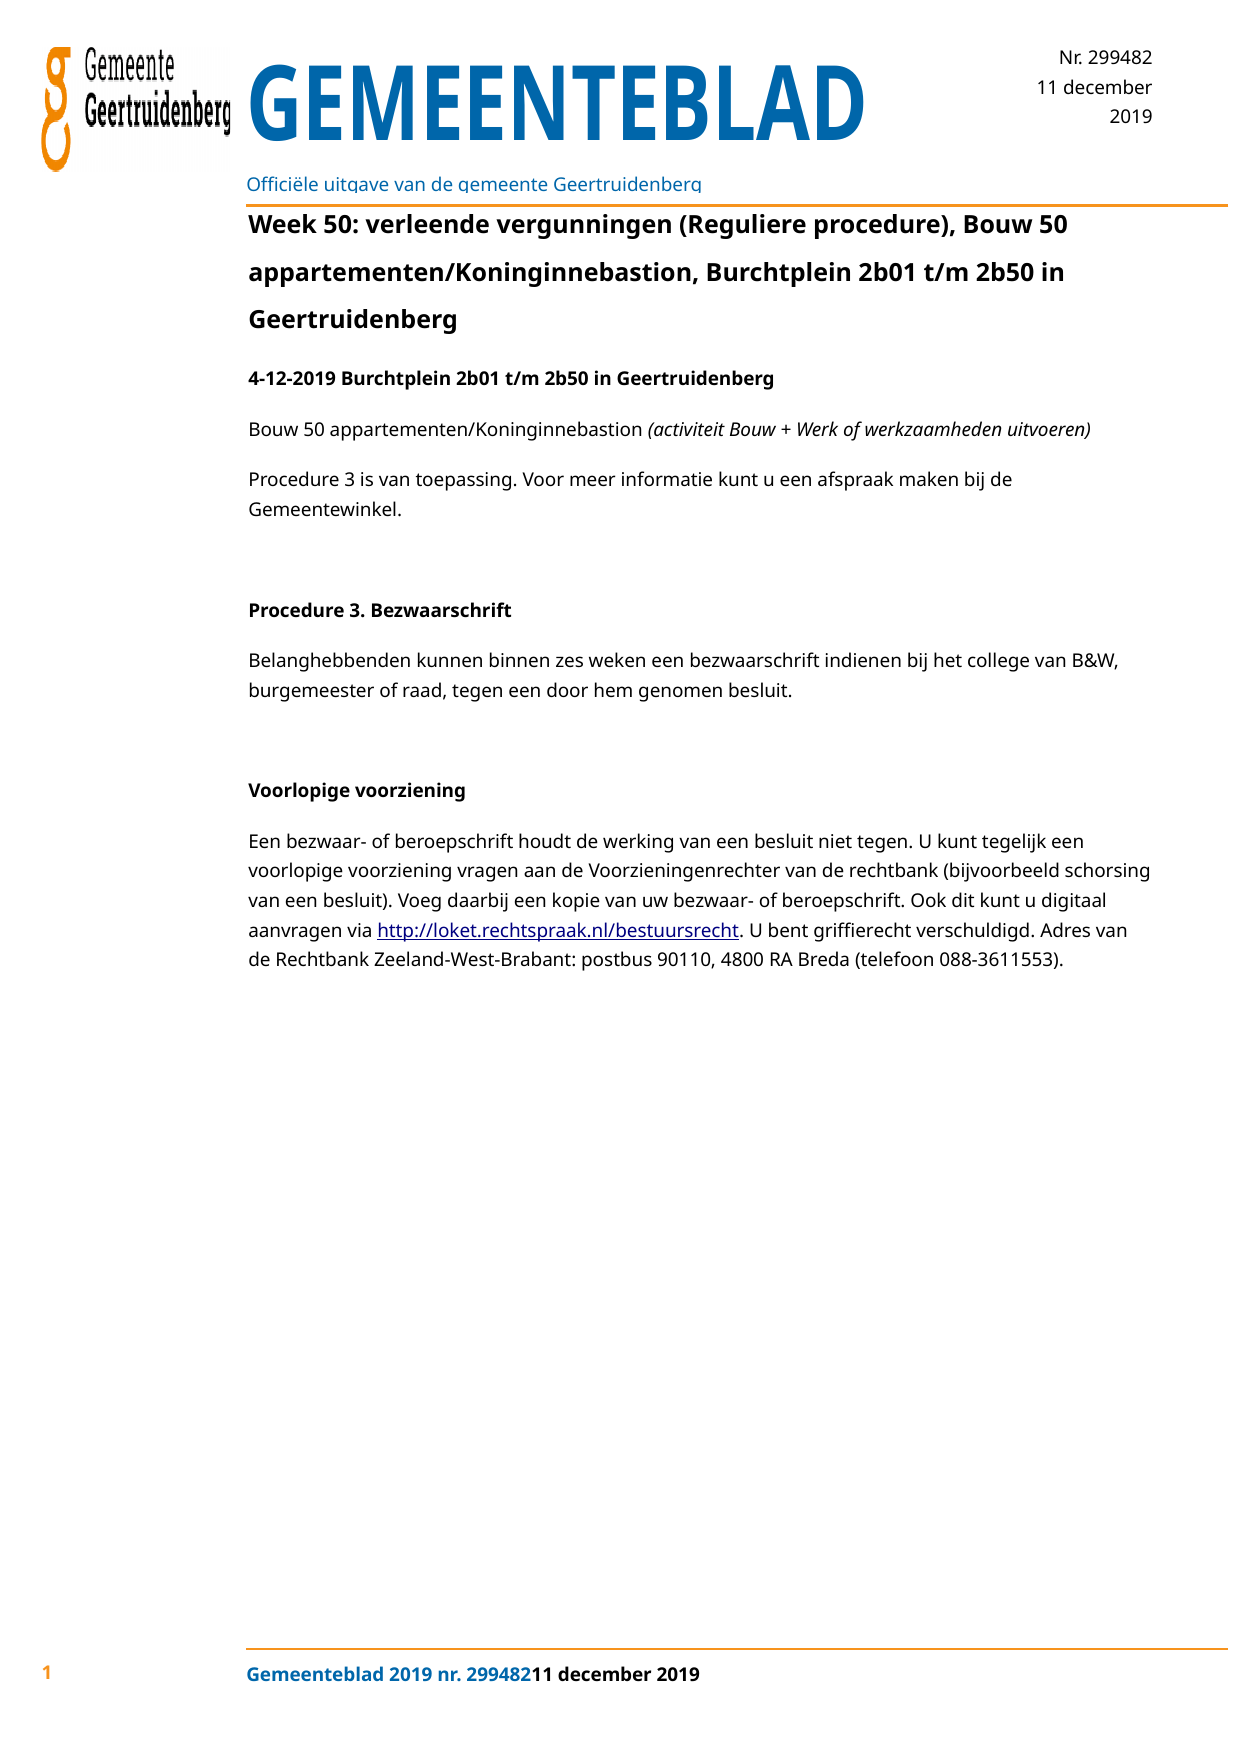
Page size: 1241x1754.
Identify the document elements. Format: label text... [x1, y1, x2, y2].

text Voorlopige voorziening [248, 778, 1152, 803]
text Belanghebbenden kunnen binnen zes weken een bezwaarschrift indienen bij het college van B&W, burgemeester of raad, tegen een door hem genomen besluit. [248, 647, 1152, 702]
picture [41, 47, 231, 172]
text Een bezwaar- of beroepschrift houdt de werking van een besluit niet tegen. U kunt tegelijk een voorlopige voorziening vragen aan de Voorzieningenrechter van de rechtbank (bijvoorbeeld schorsing van een besluit). Voeg daarbij een kopie van uw bezwaar- of beroepschrift. Ook dit kunt u digitaal aanvragen via http://loket.rechtspraak.nl/bestuursrecht. U bent griffierecht verschuldigd. Adres van de Rechtbank Zeeland-West-Brabant: postbus 90110, 4800 RA Breda (telefoon 088-3611553). [248, 828, 1152, 972]
text 4-12-2019 Burchtplein 2b01 t/m 2b50 in Geertruidenberg [248, 366, 1152, 391]
text Procedure 3. Bezwaarschrift [248, 597, 1152, 622]
text Week 50: verleende vergunningen (Reguliere procedure), Bouw 50 appartementen/Koninginnebastion, Burchtplein 2b01 t/m 2b50 in Geertruidenberg [248, 207, 1152, 336]
text Procedure 3 is van toepassing. Voor meer informatie kunt u een afspraak maken bij de Gemeentewinkel. [248, 466, 1152, 522]
text Bouw 50 appartementen/Koninginnebastion (activiteit Bouw + Werk of werkzaamheden uitvoeren) [248, 416, 1152, 442]
